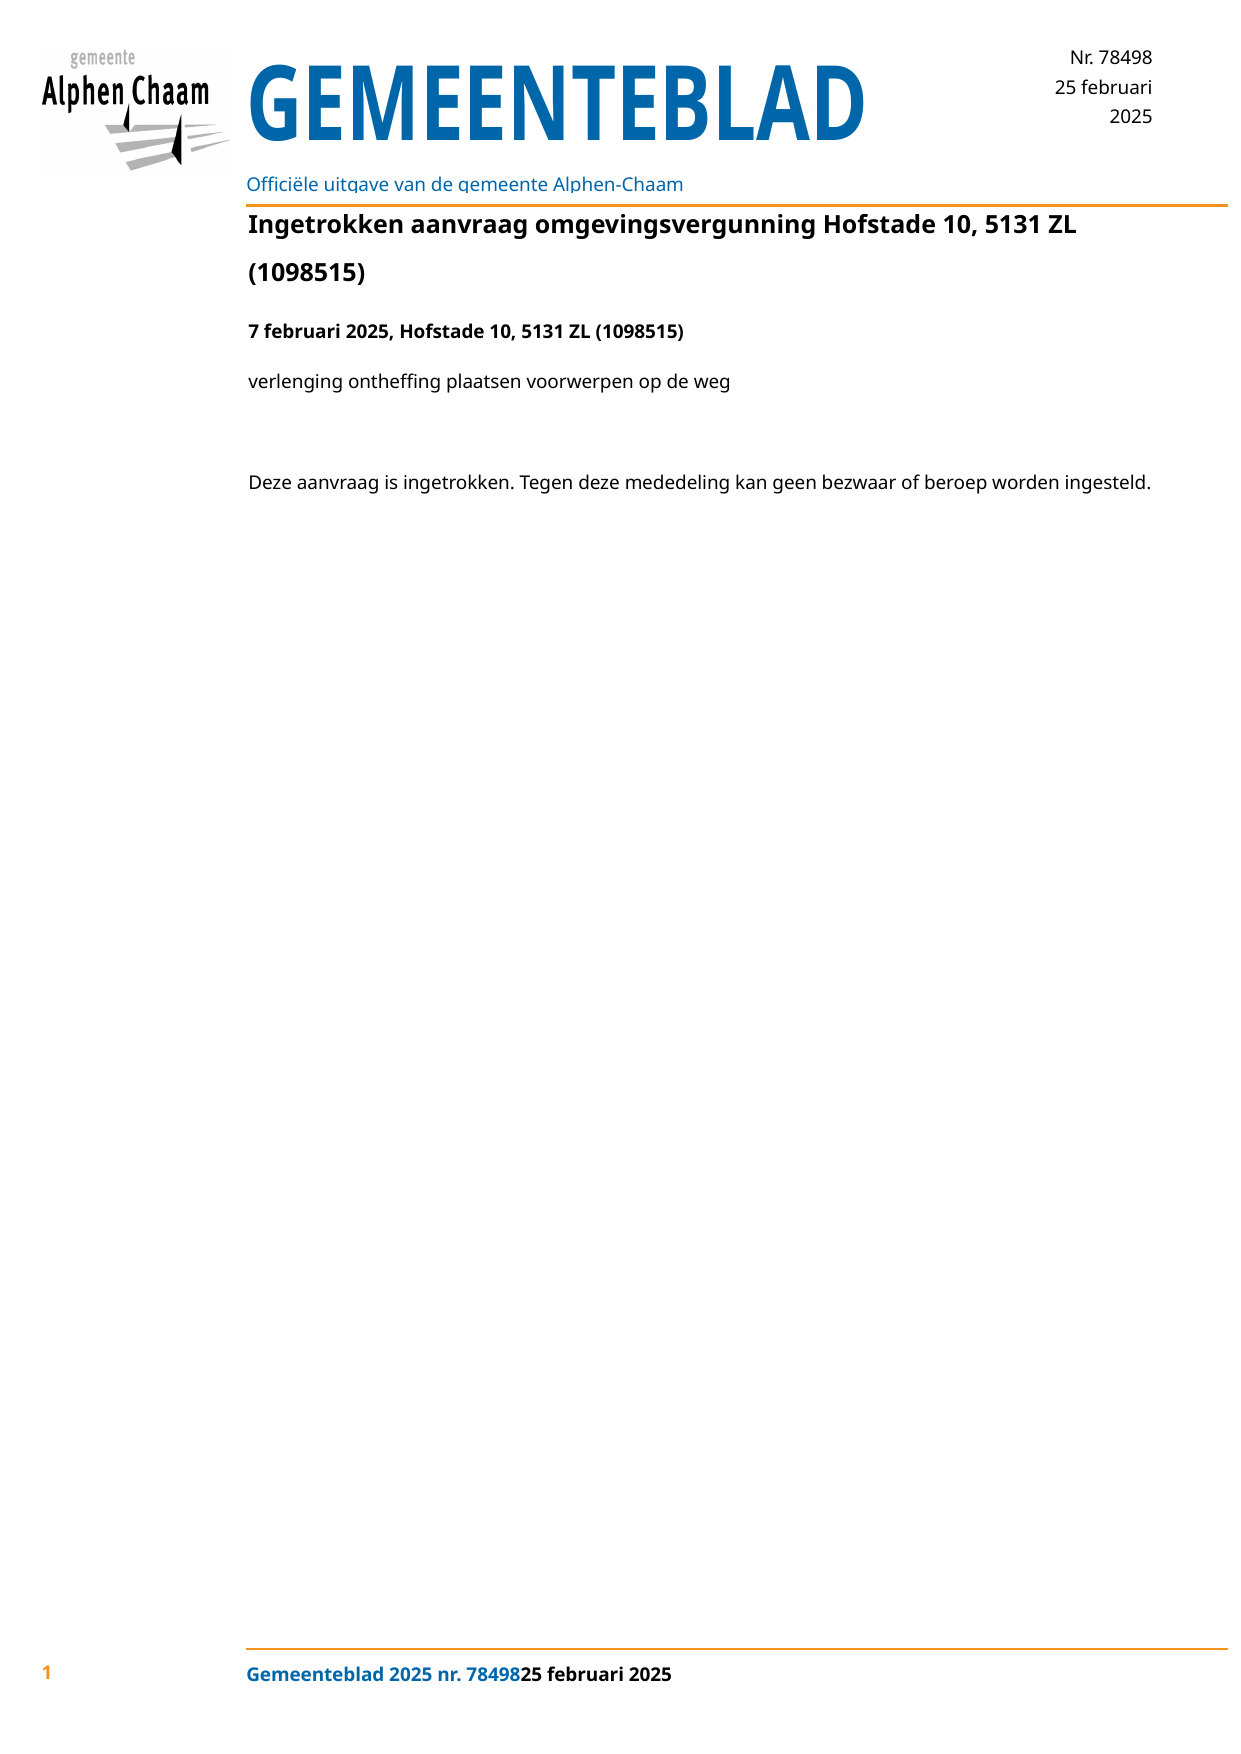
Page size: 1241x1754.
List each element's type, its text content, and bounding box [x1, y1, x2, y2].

text verlenging ontheffing plaatsen voorwerpen op de weg [248, 368, 1152, 394]
text Ingetrokken aanvraag omgevingsvergunning Hofstade 10, 5131 ZL (1098515) [248, 207, 1152, 288]
picture [41, 47, 231, 172]
text Deze aanvraag is ingetrokken. Tegen deze mededeling kan geen bezwaar of beroep worden ingesteld. [248, 469, 1152, 495]
text 7 februari 2025, Hofstade 10, 5131 ZL (1098515) [248, 318, 1152, 344]
